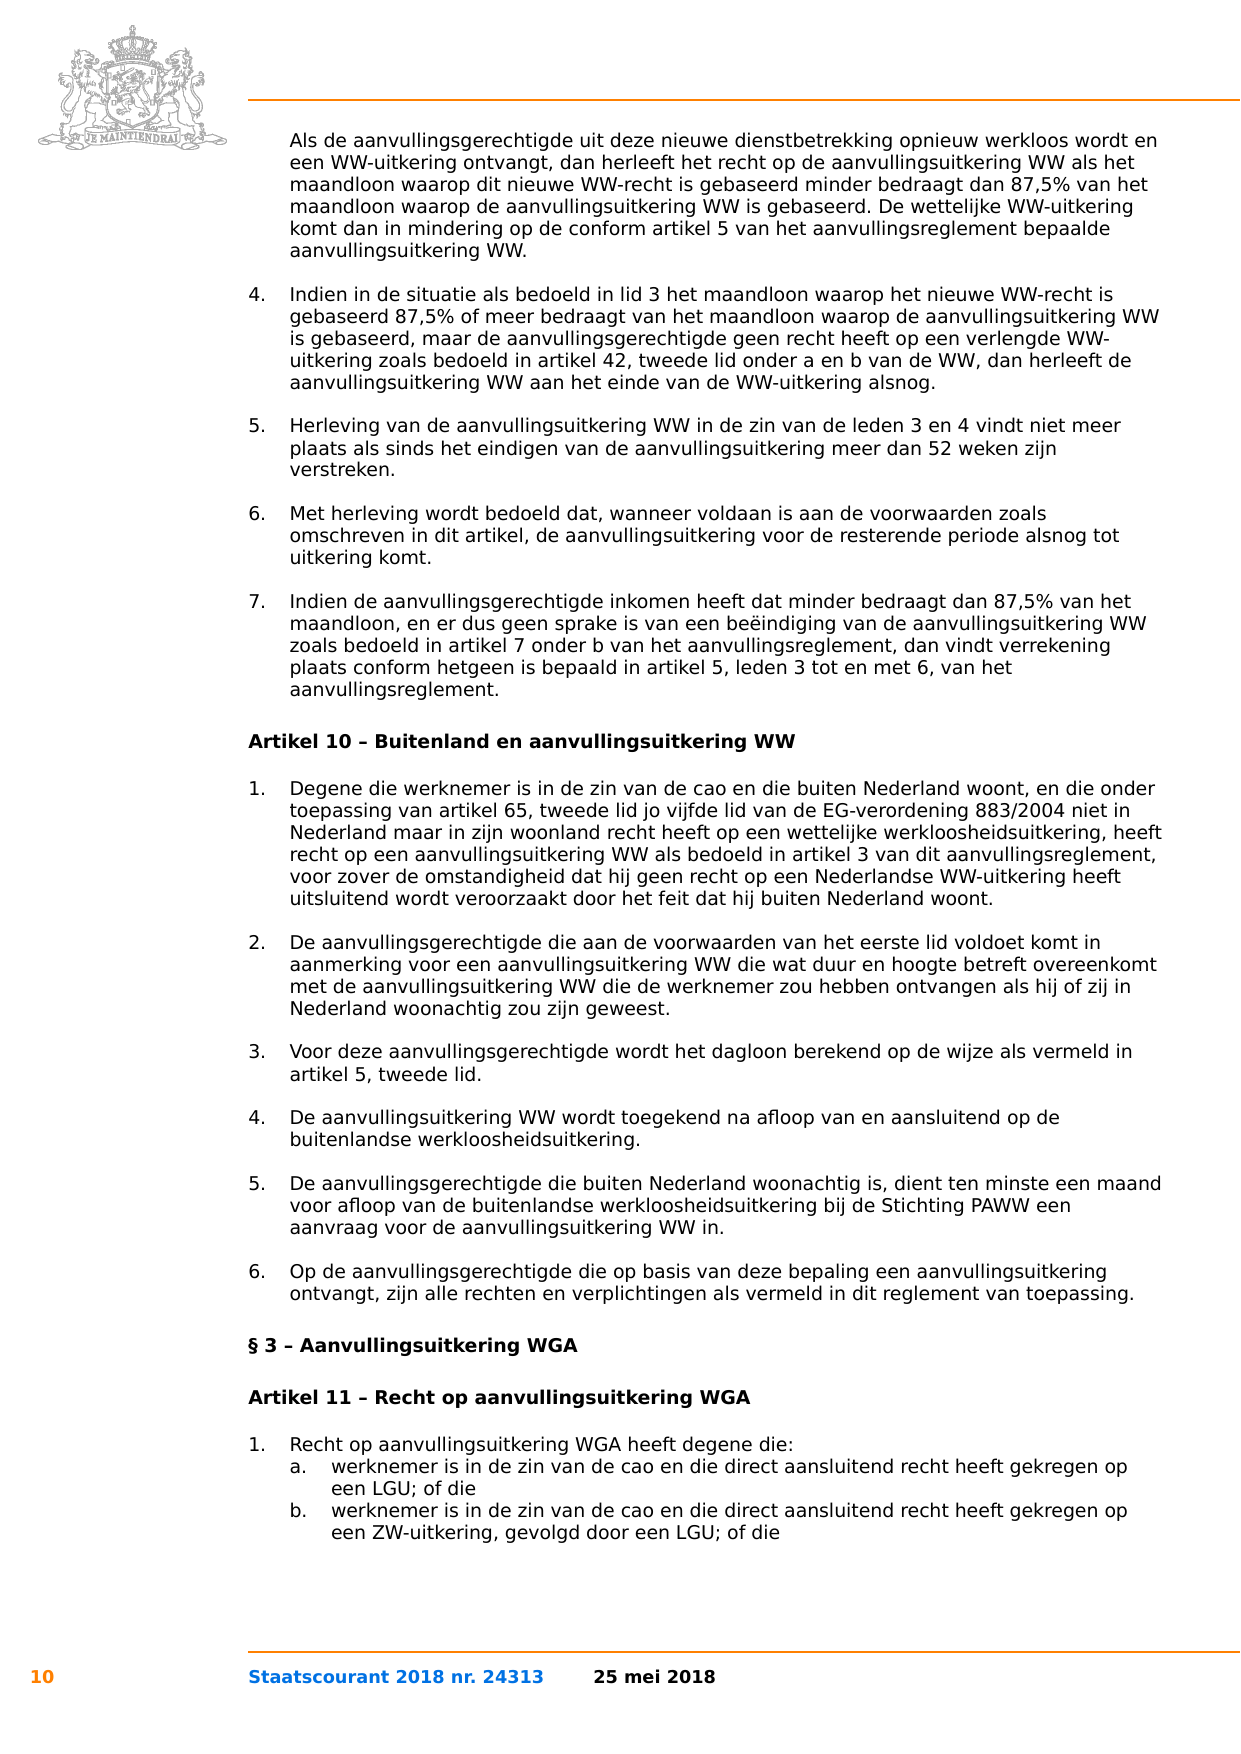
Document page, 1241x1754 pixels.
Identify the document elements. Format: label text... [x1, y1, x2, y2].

text 2. De aanvullingsgerechtigde die aan de voorwaarden van het eerste lid voldoet komt in aanmerking voor een aanvullingsuitkering WW die wat duur en hoogte betreft overeenkomt met de aanvullingsuitkering WW die de werknemer zou hebben ontvangen als hij of zij in Nederland woonachtig zou zijn geweest. [248, 932, 1163, 1019]
text 5. De aanvullingsgerechtigde die buiten Nederland woonachtig is, dient ten minste een maand voor afloop van de buitenlandse werkloosheidsuitkering bij de Stichting PAWW een aanvraag voor de aanvullingsuitkering WW in. [248, 1173, 1163, 1239]
text 6. Op de aanvullingsgerechtigde die op basis van deze bepaling een aanvullingsuitkering ontvangt, zijn alle rechten en verplichtingen als vermeld in dit reglement van toepassing. [248, 1261, 1163, 1305]
text a. werknemer is in de zin van de cao en die direct aansluitend recht heeft gekregen op een LGU; of die [289, 1456, 1163, 1500]
text 4. De aanvullingsuitkering WW wordt toegekend na afloop van en aansluitend op de buitenlandse werkloosheidsuitkering. [248, 1107, 1163, 1151]
text 7. Indien de aanvullingsgerechtigde inkomen heeft dat minder bedraagt dan 87,5% van het maandloon, en er dus geen sprake is van een beëindiging van de aanvullingsuitkering WW zoals bedoeld in artikel 7 onder b van het aanvullingsreglement, dan vindt verrekening plaats conform hetgeen is bepaald in artikel 5, leden 3 tot en met 6, van het aanvullingsreglement. [248, 591, 1163, 701]
text 5. Herleving van de aanvullingsuitkering WW in de zin van de leden 3 en 4 vindt niet meer plaats als sinds het eindigen van de aanvullingsuitkering meer dan 52 weken zijn verstreken. [248, 415, 1163, 481]
text 4. Indien in de situatie als bedoeld in lid 3 het maandloon waarop het nieuwe WW-recht is gebaseerd 87,5% of meer bedraagt van het maandloon waarop de aanvullingsuitkering WW is gebaseerd, maar de aanvullingsgerechtigde geen recht heeft op een verlengde WW-uitkering zoals bedoeld in artikel 42, tweede lid onder a en b van de WW, dan herleeft de aanvullingsuitkering WW aan het einde van de WW-uitkering alsnog. [248, 284, 1163, 393]
subtitle § 3 – Aanvullingsuitkering WGA [248, 1335, 1163, 1357]
text Als de aanvullingsgerechtigde uit deze nieuwe dienstbetrekking opnieuw werkloos wordt en een WW-uitkering ontvangt, dan herleeft het recht op de aanvullingsuitkering WW als het maandloon waarop dit nieuwe WW-recht is gebaseerd minder bedraagt dan 87,5% van het maandloon waarop de aanvullingsuitkering WW is gebaseerd. De wettelijke WW-uitkering komt dan in mindering op de conform artikel 5 van het aanvullingsreglement bepaalde aanvullingsuitkering WW. [289, 130, 1163, 262]
picture [38, 25, 227, 150]
subtitle Artikel 11 – Recht op aanvullingsuitkering WGA [248, 1387, 1163, 1409]
text 6. Met herleving wordt bedoeld dat, wanneer voldaan is aan de voorwaarden zoals omschreven in dit artikel, de aanvullingsuitkering voor de resterende periode alsnog tot uitkering komt. [248, 503, 1163, 569]
text b. werknemer is in de zin van de cao en die direct aansluitend recht heeft gekregen op een ZW-uitkering, gevolgd door een LGU; of die [289, 1500, 1163, 1544]
subtitle Artikel 10 – Buitenland en aanvullingsuitkering WW [248, 731, 1163, 753]
text 1. Recht op aanvullingsuitkering WGA heeft degene die: [248, 1434, 1163, 1456]
text 1. Degene die werknemer is in de zin van de cao en die buiten Nederland woont, en die onder toepassing van artikel 65, tweede lid jo vijfde lid van de EG-verordening 883/2004 niet in Nederland maar in zijn woonland recht heeft op een wettelijke werkloosheidsuitkering, heeft recht op een aanvullingsuitkering WW als bedoeld in artikel 3 van dit aanvullingsreglement, voor zover de omstandigheid dat hij geen recht op een Nederlandse WW-uitkering heeft uitsluitend wordt veroorzaakt door het feit dat hij buiten Nederland woont. [248, 778, 1163, 910]
text 3. Voor deze aanvullingsgerechtigde wordt het dagloon berekend op de wijze als vermeld in artikel 5, tweede lid. [248, 1041, 1163, 1085]
